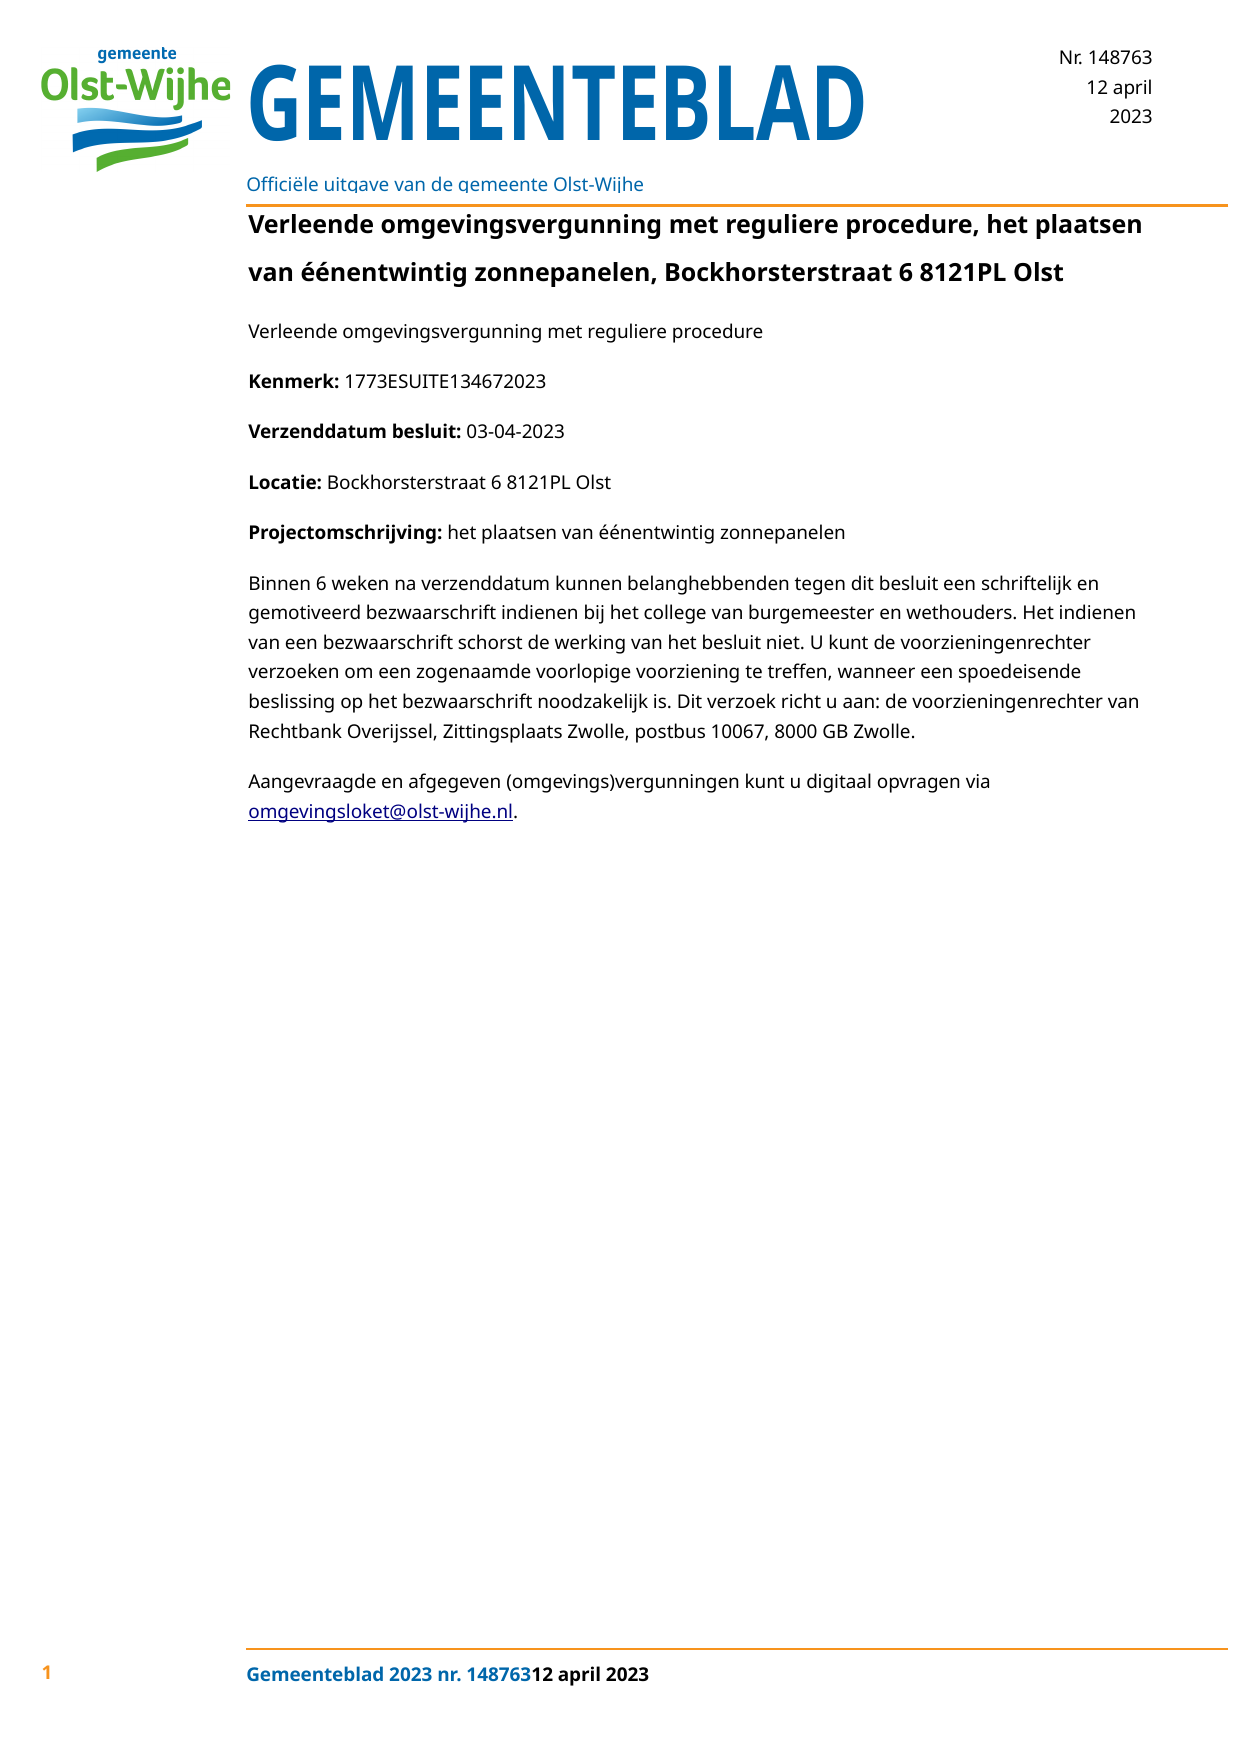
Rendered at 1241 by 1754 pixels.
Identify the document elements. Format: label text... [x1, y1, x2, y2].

text Kenmerk: 1773ESUITE134672023 [248, 368, 1152, 394]
text Verzenddatum besluit: 03-04-2023 [248, 419, 1152, 444]
text Aangevraagde en afgegeven (omgevings)vergunningen kunt u digitaal opvragen via omgevingsloket@olst-wijhe.nl. [248, 768, 1152, 824]
text Verleende omgevingsvergunning met reguliere procedure, het plaatsen van éénentwintig zonnepanelen, Bockhorsterstraat 6 8121PL Olst [248, 207, 1152, 288]
text Binnen 6 weken na verzenddatum kunnen belanghebbenden tegen dit besluit een schriftelijk en gemotiveerd bezwaarschrift indienen bij het college van burgemeester en wethouders. Het indienen van een bezwaarschrift schorst de werking van het besluit niet. U kunt de voorzieningenrechter verzoeken om een zogenaamde voorlopige voorziening te treffen, wanneer een spoedeisende beslissing op het bezwaarschrift noodzakelijk is. Dit verzoek richt u aan: de voorzieningenrechter van Rechtbank Overijssel, Zittingsplaats Zwolle, postbus 10067, 8000 GB Zwolle. [248, 570, 1152, 744]
text Verleende omgevingsvergunning met reguliere procedure [248, 318, 1152, 344]
text Projectomschrijving: het plaatsen van éénentwintig zonnepanelen [248, 519, 1152, 545]
text Locatie: Bockhorsterstraat 6 8121PL Olst [248, 469, 1152, 495]
picture [41, 47, 231, 172]
